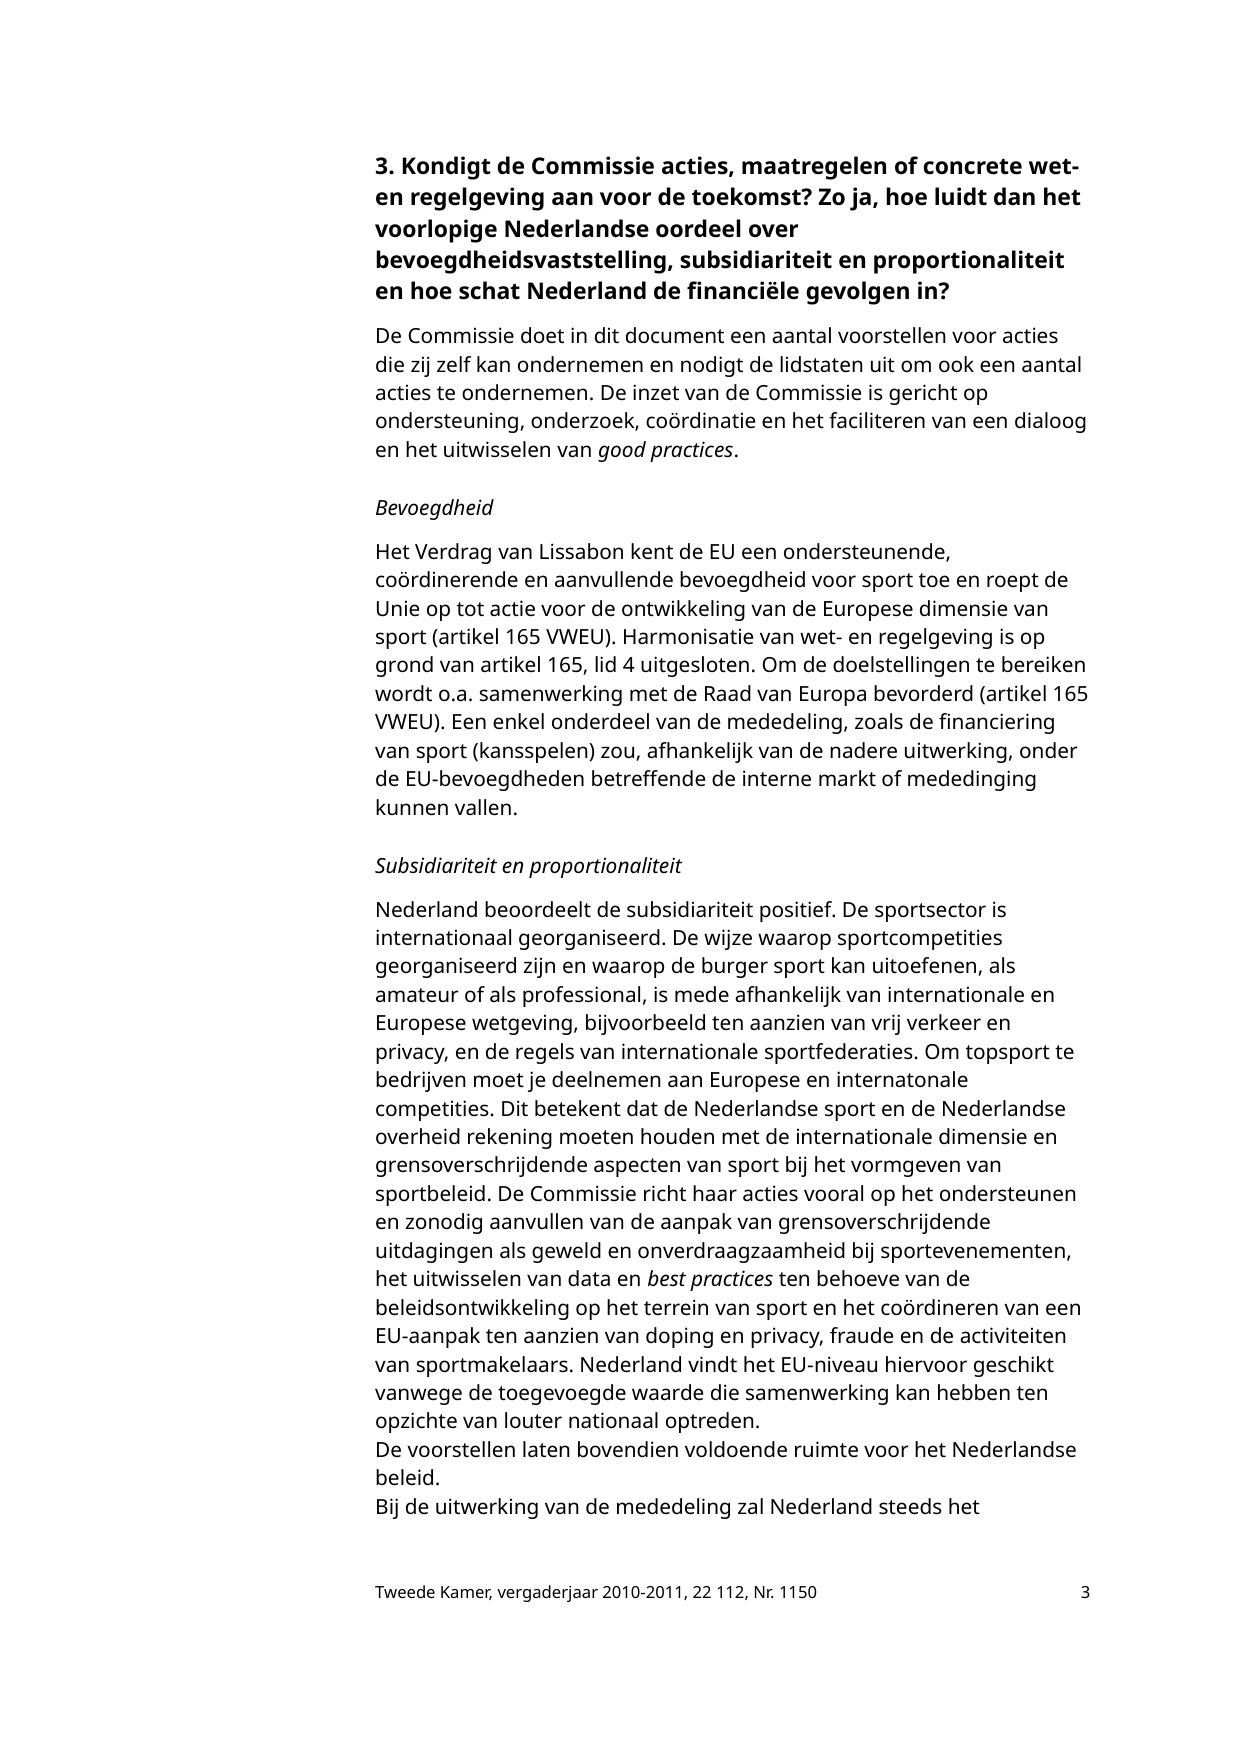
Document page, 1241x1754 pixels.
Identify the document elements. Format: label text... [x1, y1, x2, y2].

text De voorstellen laten bovendien voldoende ruimte voor het Nederlandse beleid. [375, 1435, 1090, 1492]
text Bij de uitwerking van de mededeling zal Nederland steeds het [375, 1492, 1090, 1520]
text Nederland beoordeelt de subsidiariteit positief. De sportsector is internationaal georganiseerd. De wijze waarop sportcompetities georganiseerd zijn en waarop de burger sport kan uitoefenen, als amateur of als professional, is mede afhankelijk van internationale en Europese wetgeving, bijvoorbeeld ten aanzien van vrij verkeer en privacy, en de regels van internationale sportfederaties. Om topsport te bedrijven moet je deelnemen aan Europese en internatonale competities. Dit betekent dat de Nederlandse sport en de Nederlandse overheid rekening moeten houden met de internationale dimensie en grensoverschrijdende aspecten van sport bij het vormgeven van sportbeleid. De Commissie richt haar acties vooral op het ondersteunen en zonodig aanvullen van de aanpak van grensoverschrijdende uitdagingen als geweld en onverdraagzaamheid bij sportevenementen, het uitwisselen van data en best practices ten behoeve van de beleidsontwikkeling op het terrein van sport en het coördineren van een EU-aanpak ten aanzien van doping en privacy, fraude en de activiteiten van sportmakelaars. Nederland vindt het EU-niveau hiervoor geschikt vanwege de toegevoegde waarde die samenwerking kan hebben ten opzichte van louter nationaal optreden. [375, 895, 1090, 1435]
text Het Verdrag van Lissabon kent de EU een ondersteunende, coördinerende en aanvullende bevoegdheid voor sport toe en roept de Unie op tot actie voor de ontwikkeling van de Europese dimensie van sport (artikel 165 VWEU). Harmonisatie van wet- en regelgeving is op grond van artikel 165, lid 4 uitgesloten. Om de doelstellingen te bereiken wordt o.a. samenwerking met de Raad van Europa bevorderd (artikel 165 VWEU). Een enkel onderdeel van de mededeling, zoals de financiering van sport (kansspelen) zou, afhankelijk van de nadere uitwerking, onder de EU-bevoegdheden betreffende de interne markt of mededinging kunnen vallen. [375, 537, 1090, 821]
text Subsidiariteit en proportionaliteit [375, 851, 1090, 880]
subtitle 3. Kondigt de Commissie acties, maatregelen of concrete wet- en regelgeving aan voor de toekomst? Zo ja, hoe luidt dan het voorlopige Nederlandse oordeel over bevoegdheidsvaststelling, subsidiariteit en proportionaliteit en hoe schat Nederland de financiële gevolgen in? [375, 150, 1090, 306]
text Bevoegdheid [375, 493, 1090, 522]
text De Commissie doet in dit document een aantal voorstellen voor acties die zij zelf kan ondernemen en nodigt de lidstaten uit om ook een aantal acties te ondernemen. De inzet van de Commissie is gericht op ondersteuning, onderzoek, coördinatie en het faciliteren van een dialoog en het uitwisselen van good practices. [375, 321, 1090, 463]
